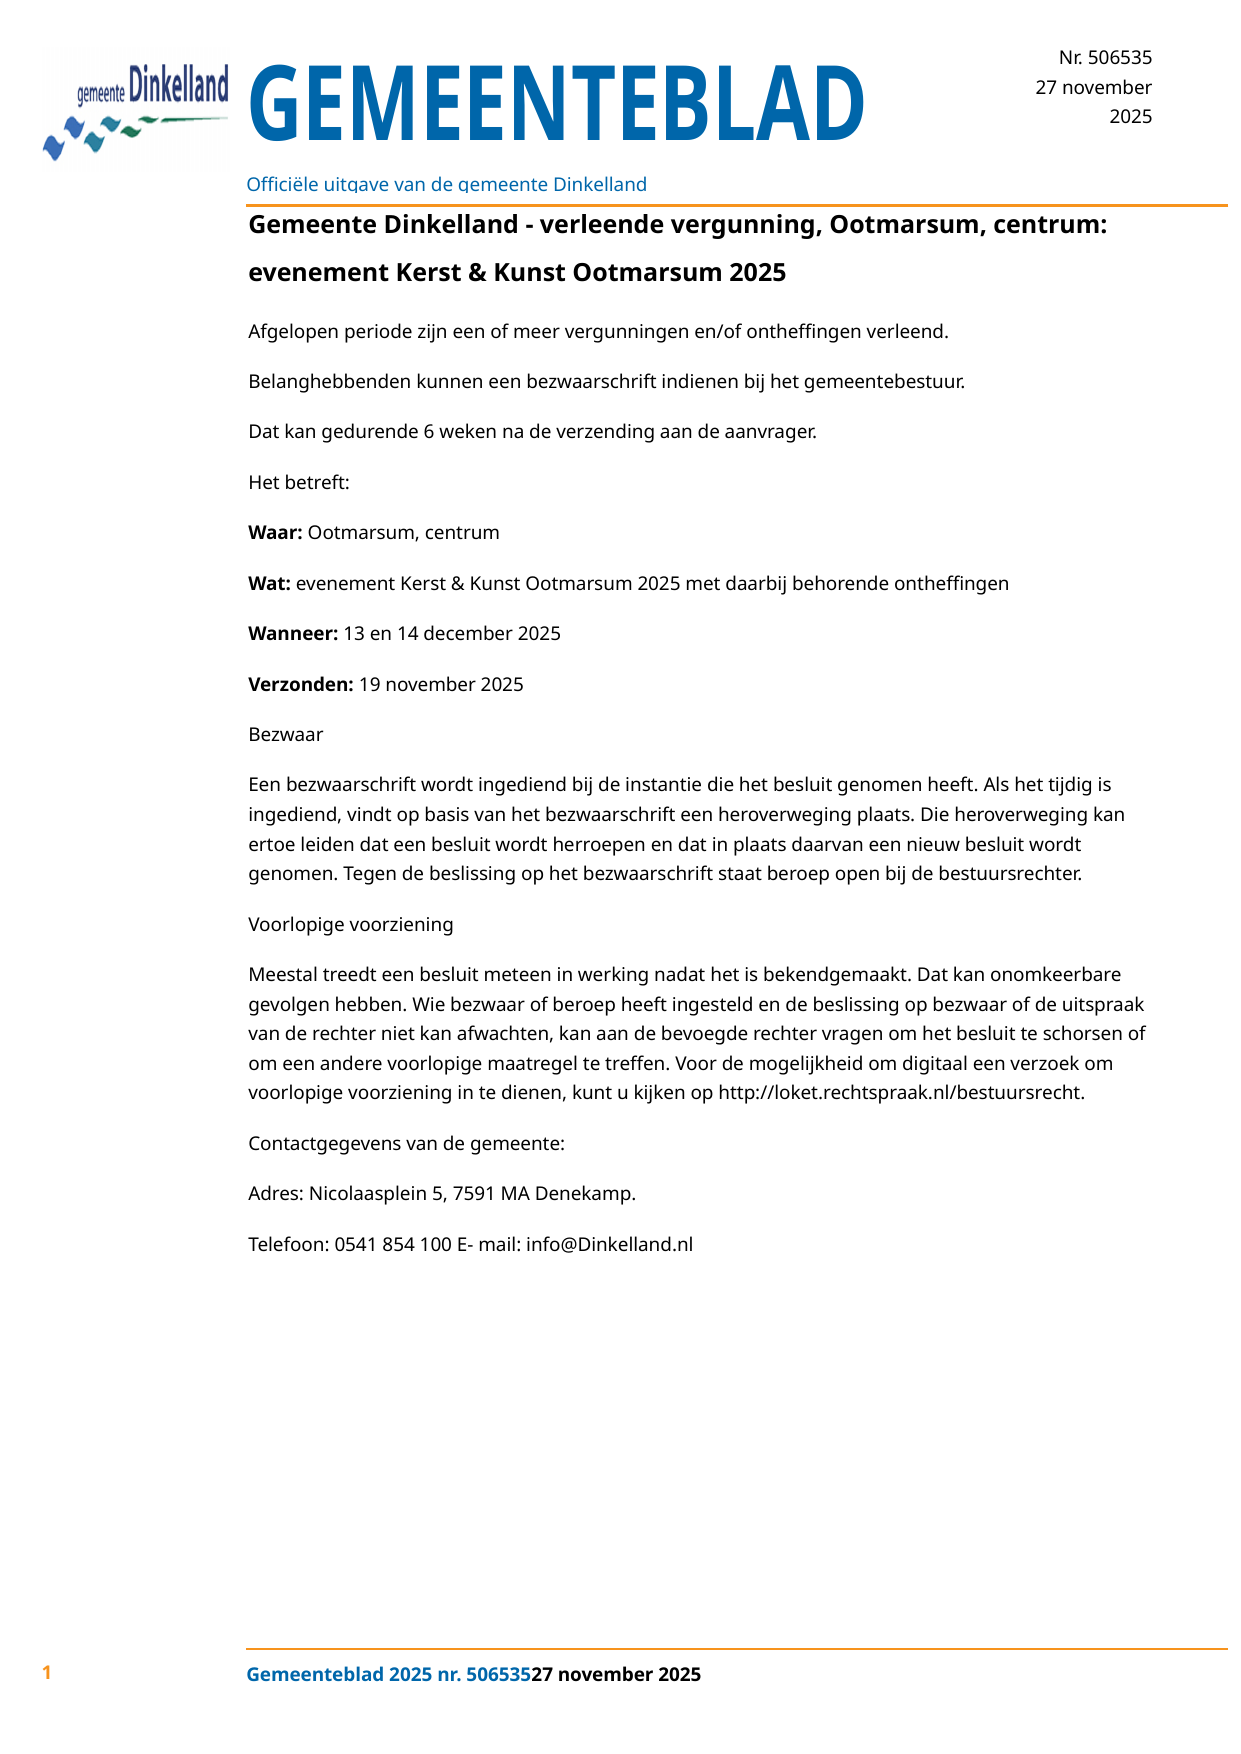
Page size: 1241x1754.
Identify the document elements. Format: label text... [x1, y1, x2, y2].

picture [41, 47, 231, 172]
text Bezwaar [248, 721, 1152, 747]
text Belanghebbenden kunnen een bezwaarschrift indienen bij het gemeentebestuur. [248, 368, 1152, 394]
text Contactgegevens van de gemeente: [248, 1130, 1152, 1156]
text Gemeente Dinkelland - verleende vergunning, Ootmarsum, centrum: evenement Kerst & Kunst Ootmarsum 2025 [248, 207, 1152, 288]
text Dat kan gedurende 6 weken na de verzending aan de aanvrager. [248, 419, 1152, 444]
text Wat: evenement Kerst & Kunst Ootmarsum 2025 met daarbij behorende ontheffingen [248, 570, 1152, 596]
text Het betreft: [248, 469, 1152, 495]
text Voorlopige voorziening [248, 911, 1152, 937]
text Adres: Nicolaasplein 5, 7591 MA Denekamp. [248, 1180, 1152, 1206]
text Een bezwaarschrift wordt ingediend bij de instantie die het besluit genomen heeft. Als het tijdig is ingediend, vindt op basis van het bezwaarschrift een heroverweging plaats. Die heroverweging kan ertoe leiden dat een besluit wordt herroepen en dat in plaats daarvan een nieuw besluit wordt genomen. Tegen de beslissing op het bezwaarschrift staat beroep open bij de bestuursrechter. [248, 772, 1152, 886]
text Afgelopen periode zijn een of meer vergunningen en/of ontheffingen verleend. [248, 318, 1152, 344]
text Meestal treedt een besluit meteen in werking nadat het is bekendgemaakt. Dat kan onomkeerbare gevolgen hebben. Wie bezwaar of beroep heeft ingesteld en de beslissing op bezwaar of de uitspraak van de rechter niet kan afwachten, kan aan de bevoegde rechter vragen om het besluit te schorsen of om een andere voorlopige maatregel te treffen. Voor de mogelijkheid om digitaal een verzoek om voorlopige voorziening in te dienen, kunt u kijken op http://loket.rechtspraak.nl/bestuursrecht. [248, 961, 1152, 1105]
text Telefoon: 0541 854 100 E- mail: info@Dinkelland.nl [248, 1231, 1152, 1257]
text Verzonden: 19 november 2025 [248, 671, 1152, 697]
text Waar: Ootmarsum, centrum [248, 519, 1152, 545]
text Wanneer: 13 en 14 december 2025 [248, 620, 1152, 646]
